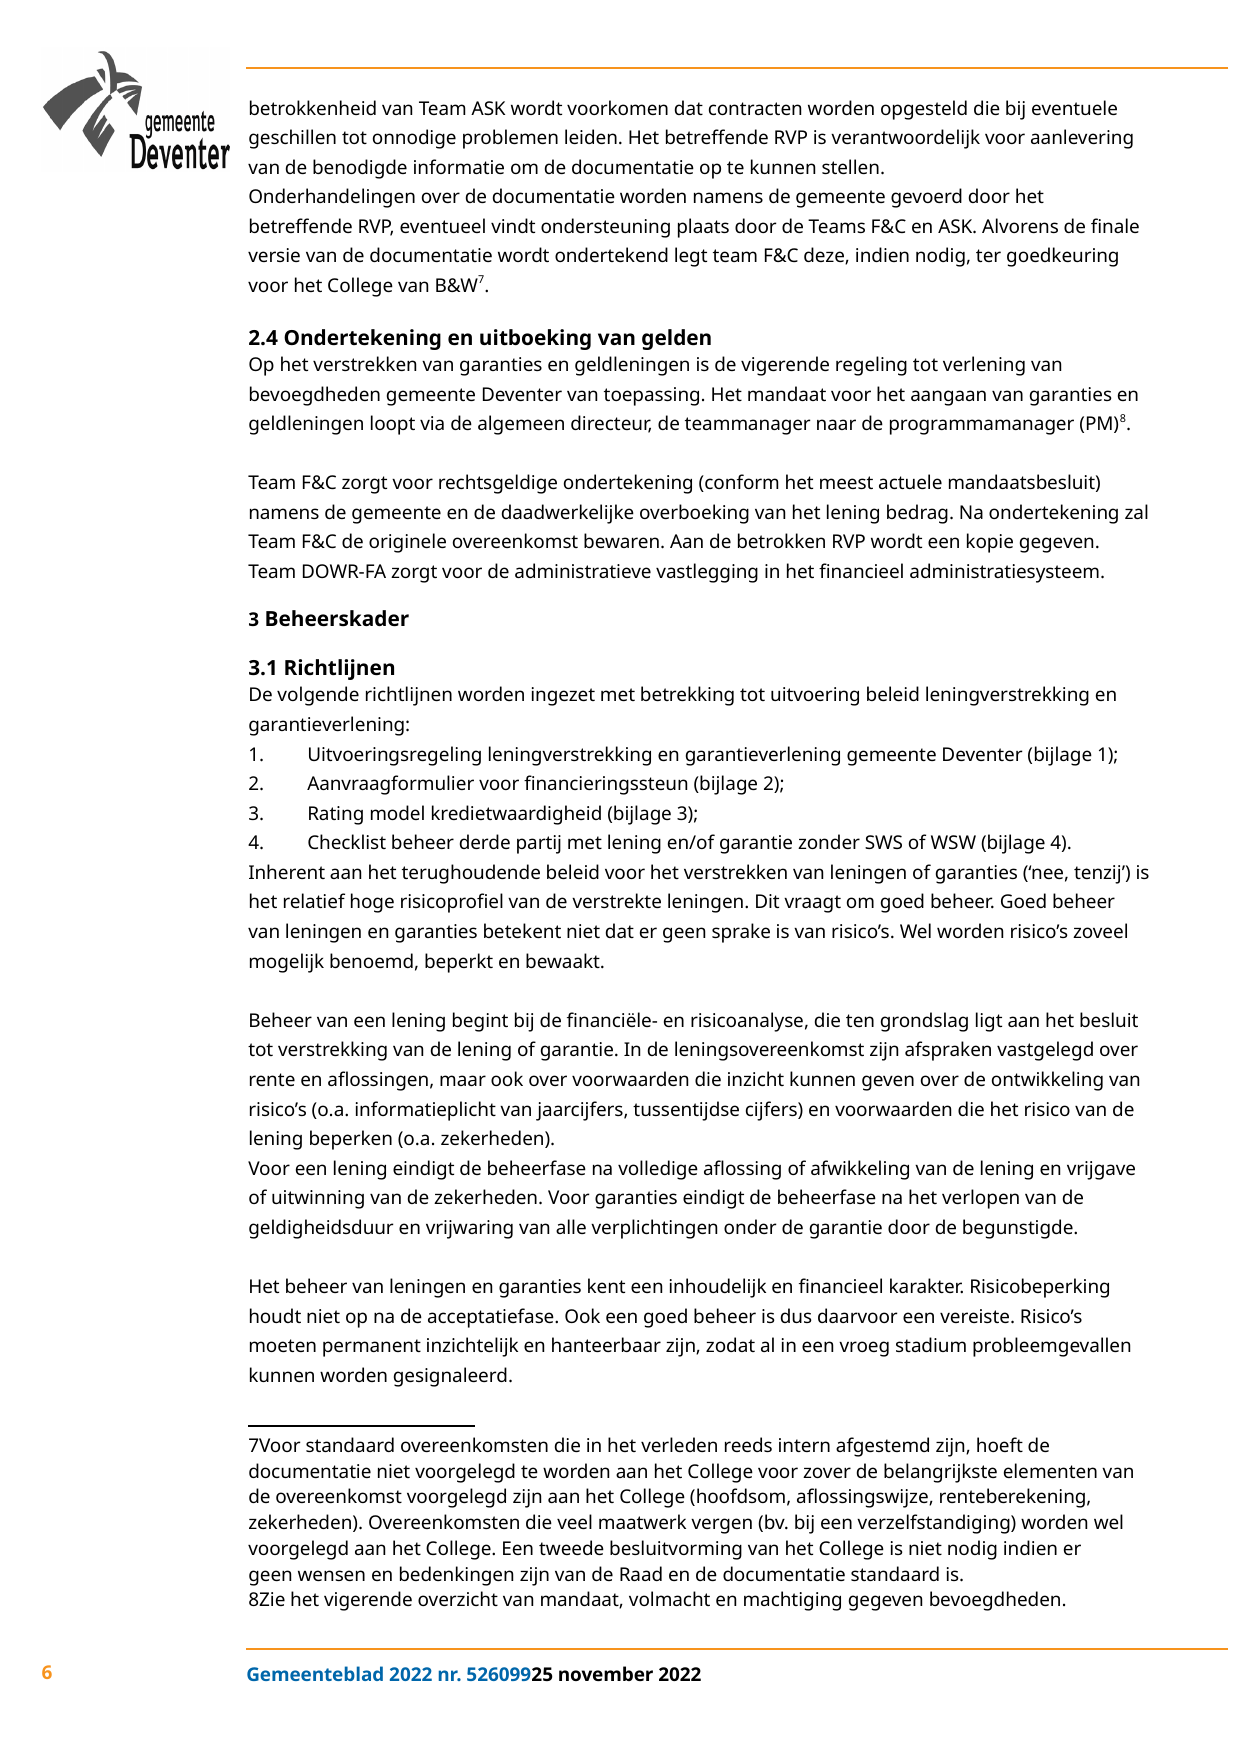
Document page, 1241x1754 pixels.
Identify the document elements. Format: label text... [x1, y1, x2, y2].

text Zie het vigerende overzicht van mandaat, volmacht en machtiging gegeven bevoegdheden. [248, 1586, 1152, 1612]
list Rating model kredietwaardigheid (bijlage 3); [248, 800, 1152, 826]
text De volgende richtlijnen worden ingezet met betrekking tot uitvoering beleid leningverstrekking en garantieverlening: [248, 682, 1152, 737]
text Het beheer van leningen en garanties kent een inhoudelijk en financieel karakter. Risicobeperking houdt niet op na de acceptatiefase. Ook een goed beheer is dus daarvoor een vereiste. Risico’s moeten permanent inzichtelijk en hanteerbaar zijn, zodat al in een vroeg stadium probleemgevallen kunnen worden gesignaleerd. [248, 1273, 1152, 1388]
text Voor standaard overeenkomsten die in het verleden reeds intern afgestemd zijn, hoeft de documentatie niet voorgelegd te worden aan het College voor zover de belangrijkste elementen van de overeenkomst voorgelegd zijn aan het College (hoofdsom, aflossingswijze, renteberekening, zekerheden). Overeenkomsten die veel maatwerk vergen (bv. bij een verzelfstandiging) worden wel voorgelegd aan het College. Een tweede besluitvorming van het College is niet nodig indien er geen wensen en bedenkingen zijn van de Raad en de documentatie standaard is. [248, 1432, 1152, 1586]
picture [41, 47, 231, 172]
text 2.4 Ondertekening en uitboeking van gelden [248, 323, 1152, 351]
text 3.1 Richtlijnen [248, 653, 1152, 682]
list Checklist beheer derde partij met lening en/of garantie zonder SWS of WSW (bijlage 4). [248, 829, 1152, 855]
list Aanvraagformulier voor financieringssteun (bijlage 2); [248, 770, 1152, 796]
text 3 Beheerskader [248, 604, 1152, 632]
list Uitvoeringsregeling leningverstrekking en garantieverlening gemeente Deventer (bijlage 1); [248, 741, 1152, 766]
text Team DOWR-FA zorgt voor de administratieve vastlegging in het financieel administratiesysteem. [248, 558, 1152, 584]
text Inherent aan het terughoudende beleid voor het verstrekken van leningen of garanties (‘nee, tenzij’) is het relatief hoge risicoprofiel van de verstrekte leningen. Dit vraagt om goed beheer. Goed beheer van leningen en garanties betekent niet dat er geen sprake is van risico’s. Wel worden risico’s zoveel mogelijk benoemd, beperkt en bewaakt. [248, 859, 1152, 973]
text Voor een lening eindigt de beheerfase na volledige aflossing of afwikkeling van de lening en vrijgave of uitwinning van de zekerheden. Voor garanties eindigt de beheerfase na het verlopen van de geldigheidsduur en vrijwaring van alle verplichtingen onder de garantie door de begunstigde. [248, 1155, 1152, 1240]
text betrokkenheid van Team ASK wordt voorkomen dat contracten worden opgesteld die bij eventuele geschillen tot onnodige problemen leiden. Het betreffende RVP is verantwoordelijk voor aanlevering van de benodigde informatie om de documentatie op te kunnen stellen. [248, 95, 1152, 180]
text Team F&C zorgt voor rechtsgeldige ondertekening (conform het meest actuele mandaatsbesluit) namens de gemeente en de daadwerkelijke overboeking van het lening bedrag. Na ondertekening zal Team F&C de originele overeenkomst bewaren. Aan de betrokken RVP wordt een kopie gegeven. [248, 469, 1152, 554]
text Op het verstrekken van garanties en geldleningen is de vigerende regeling tot verlening van bevoegdheden gemeente Deventer van toepassing. Het mandaat voor het aangaan van garanties en geldleningen loopt via de algemeen directeur, de teammanager naar de programmamanager (PM). [248, 351, 1152, 436]
text Onderhandelingen over de documentatie worden namens de gemeente gevoerd door het betreffende RVP, eventueel vindt ondersteuning plaats door de Teams F&C en ASK. Alvorens de finale versie van de documentatie wordt ondertekend legt team F&C deze, indien nodig, ter goedkeuring voor het College van B&W. [248, 183, 1152, 298]
text Beheer van een lening begint bij de financiële- en risicoanalyse, die ten grondslag ligt aan het besluit tot verstrekking van de lening of garantie. In de leningsovereenkomst zijn afspraken vastgelegd over rente en aflossingen, maar ook over voorwaarden die inzicht kunnen geven over de ontwikkeling van risico’s (o.a. informatieplicht van jaarcijfers, tussentijdse cijfers) en voorwaarden die het risico van de lening beperken (o.a. zekerheden). [248, 1007, 1152, 1151]
